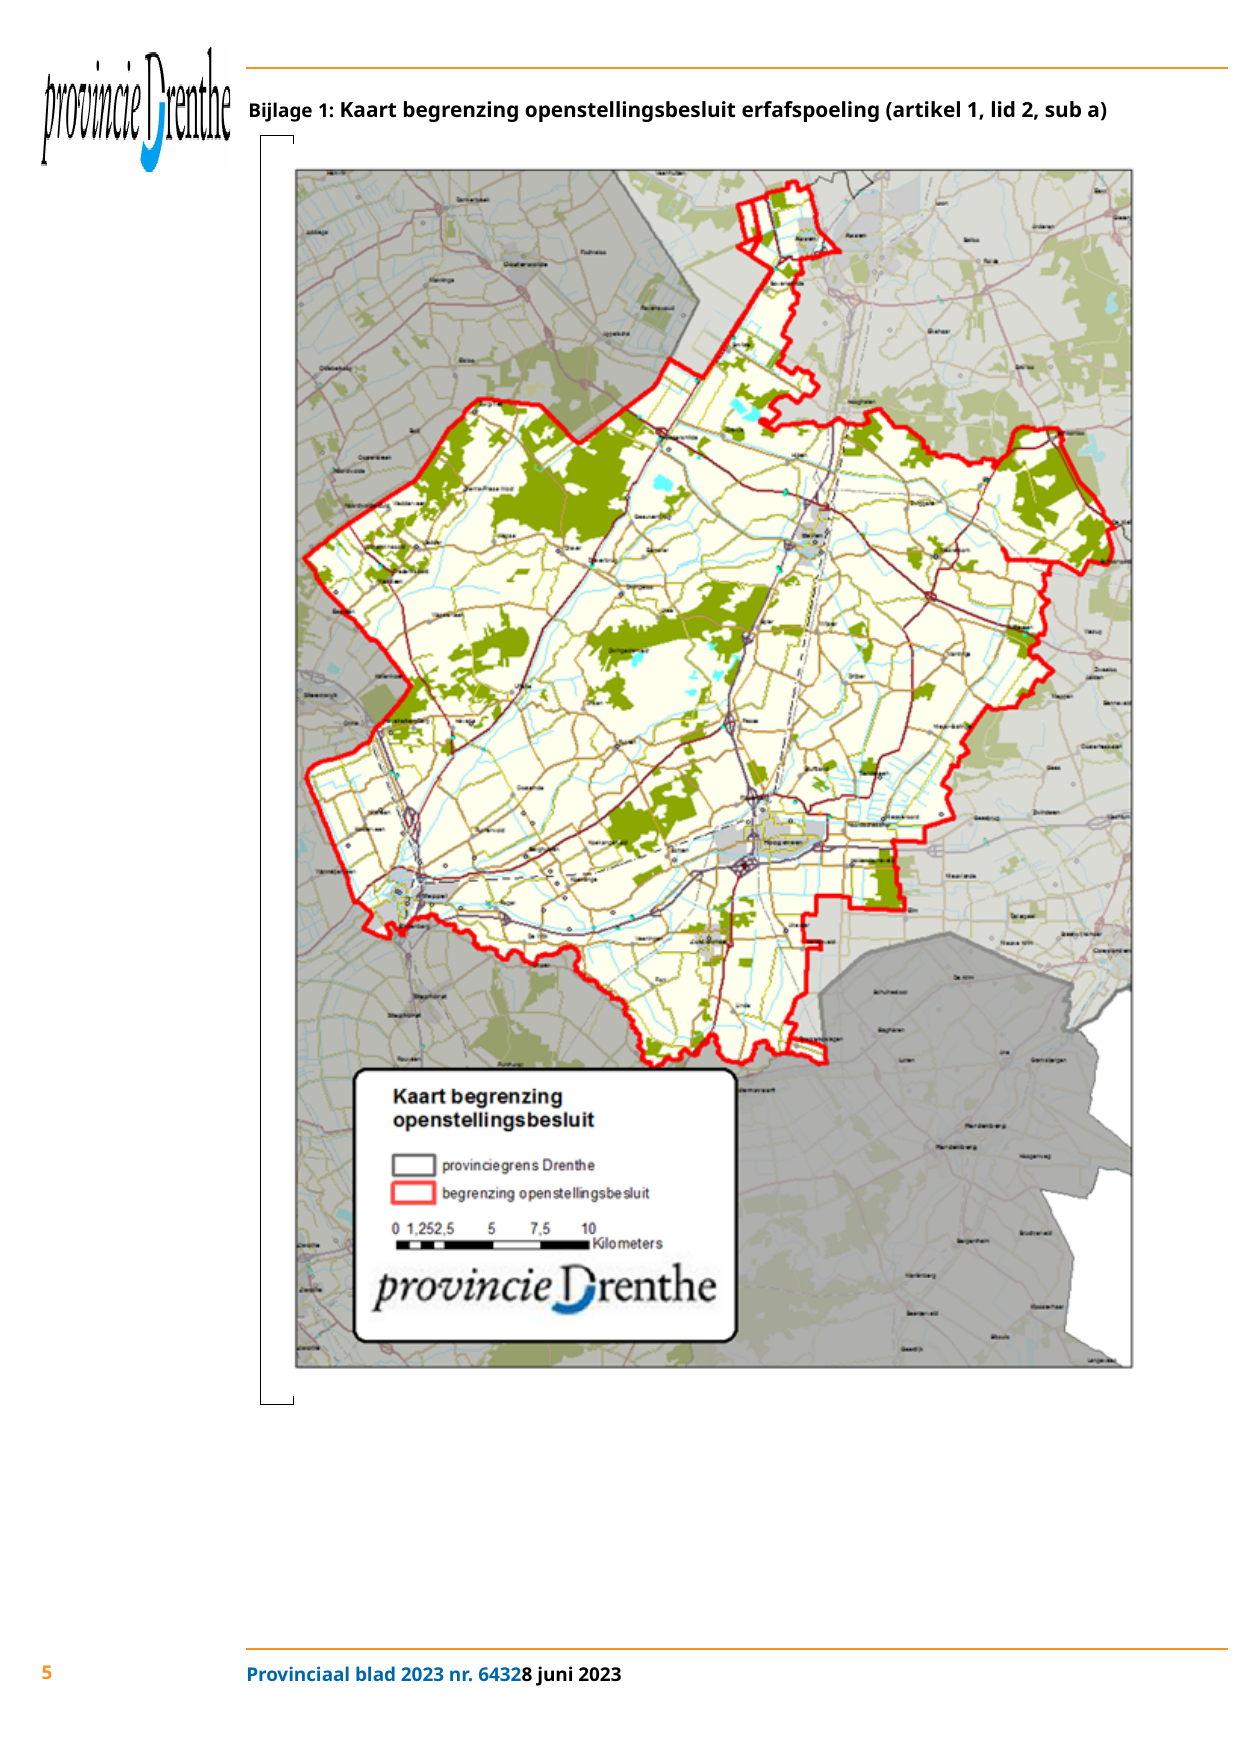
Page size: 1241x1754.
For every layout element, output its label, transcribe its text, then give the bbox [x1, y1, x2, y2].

picture [268, 144, 1155, 1396]
picture [41, 47, 231, 172]
text Bijlage 1: Kaart begrenzing openstellingsbesluit erfafspoeling (artikel 1, lid 2, sub a) [248, 95, 1152, 123]
